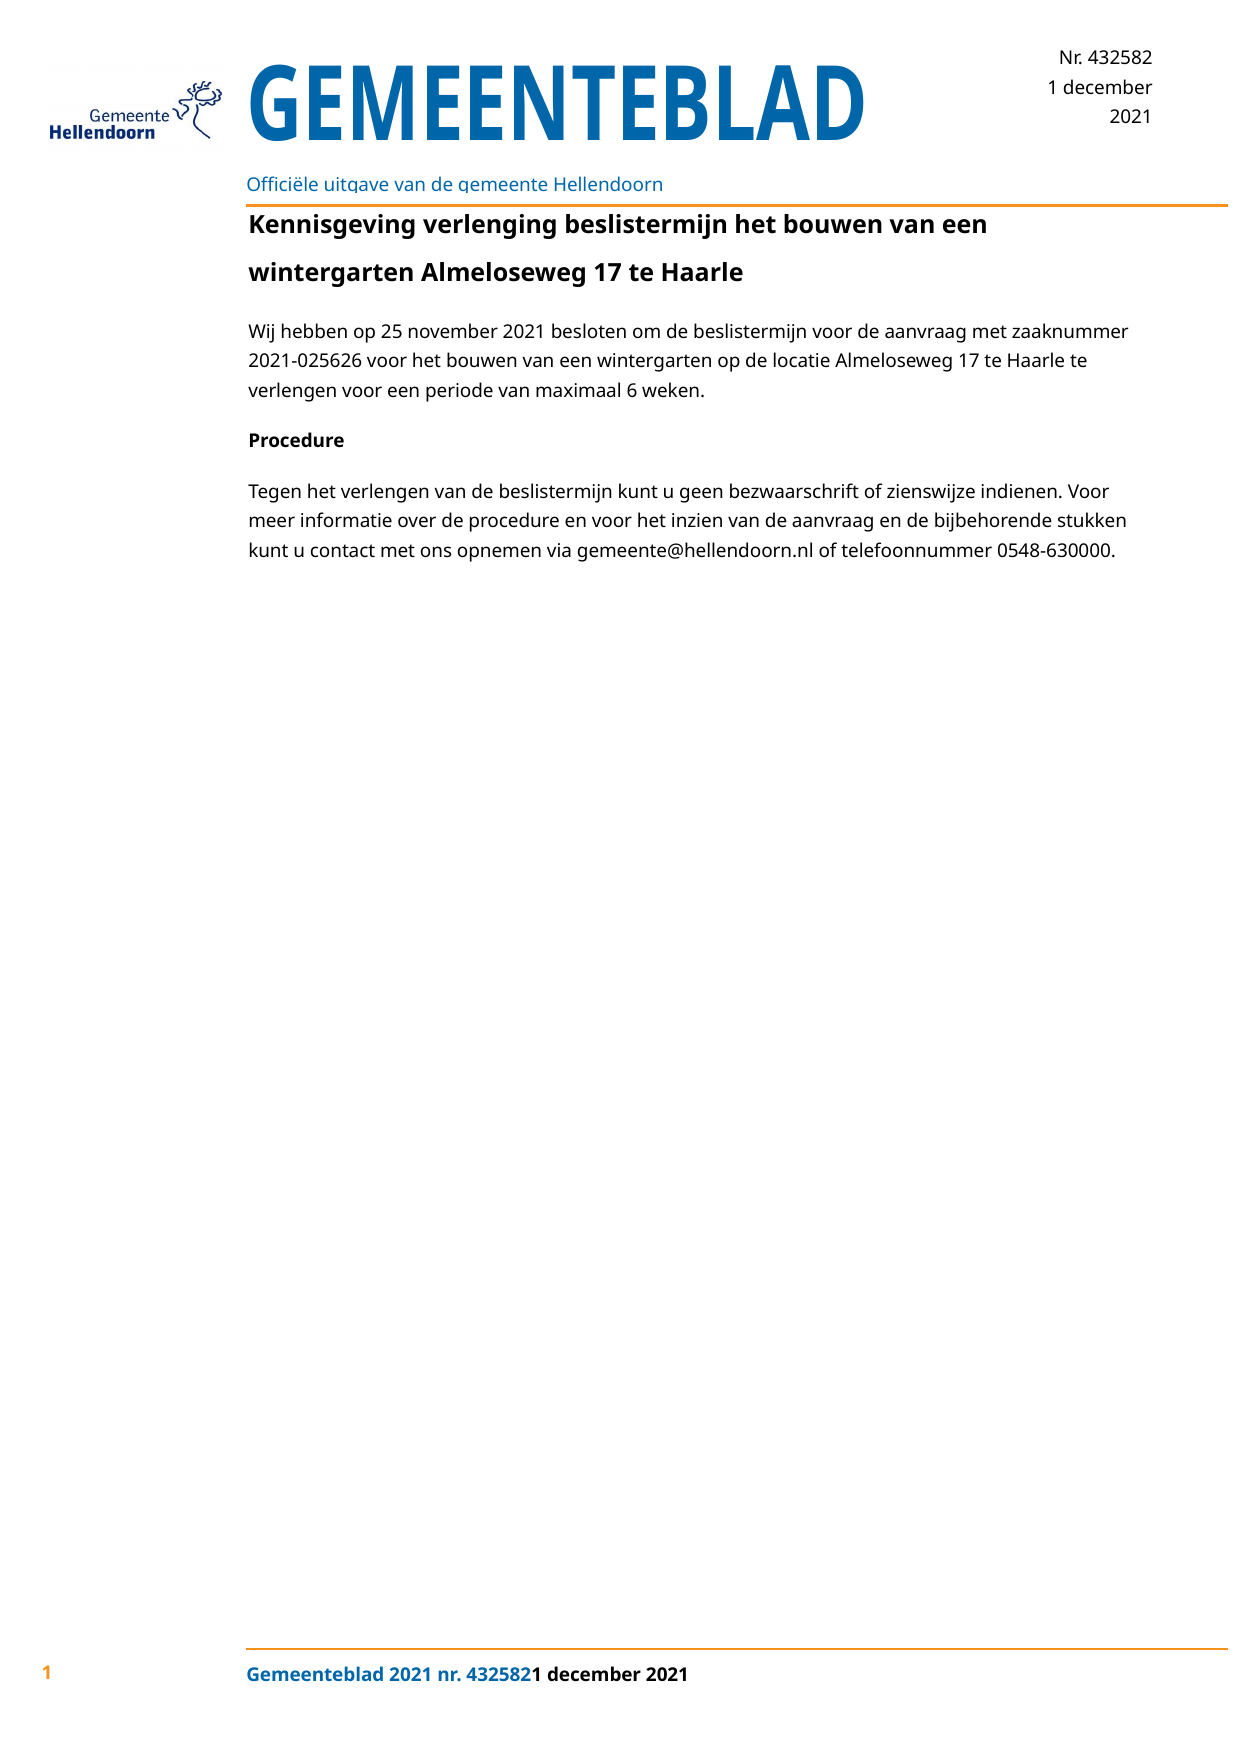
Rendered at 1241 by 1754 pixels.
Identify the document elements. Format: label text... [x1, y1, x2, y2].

text Kennisgeving verlenging beslistermijn het bouwen van een wintergarten Almeloseweg 17 te Haarle [248, 207, 1152, 288]
text Tegen het verlengen van de beslistermijn kunt u geen bezwaarschrift of zienswijze indienen. Voor meer informatie over de procedure en voor het inzien van de aanvraag en de bijbehorende stukken kunt u contact met ons opnemen via gemeente@hellendoorn.nl of telefoonnummer 0548-630000. [248, 478, 1152, 563]
text Procedure [248, 427, 1152, 453]
text Wij hebben op 25 november 2021 besloten om de beslistermijn voor de aanvraag met zaaknummer 2021-025626 voor het bouwen van een wintergarten op de locatie Almeloseweg 17 te Haarle te verlengen voor een periode van maximaal 6 weken. [248, 318, 1152, 403]
picture [41, 47, 231, 172]
